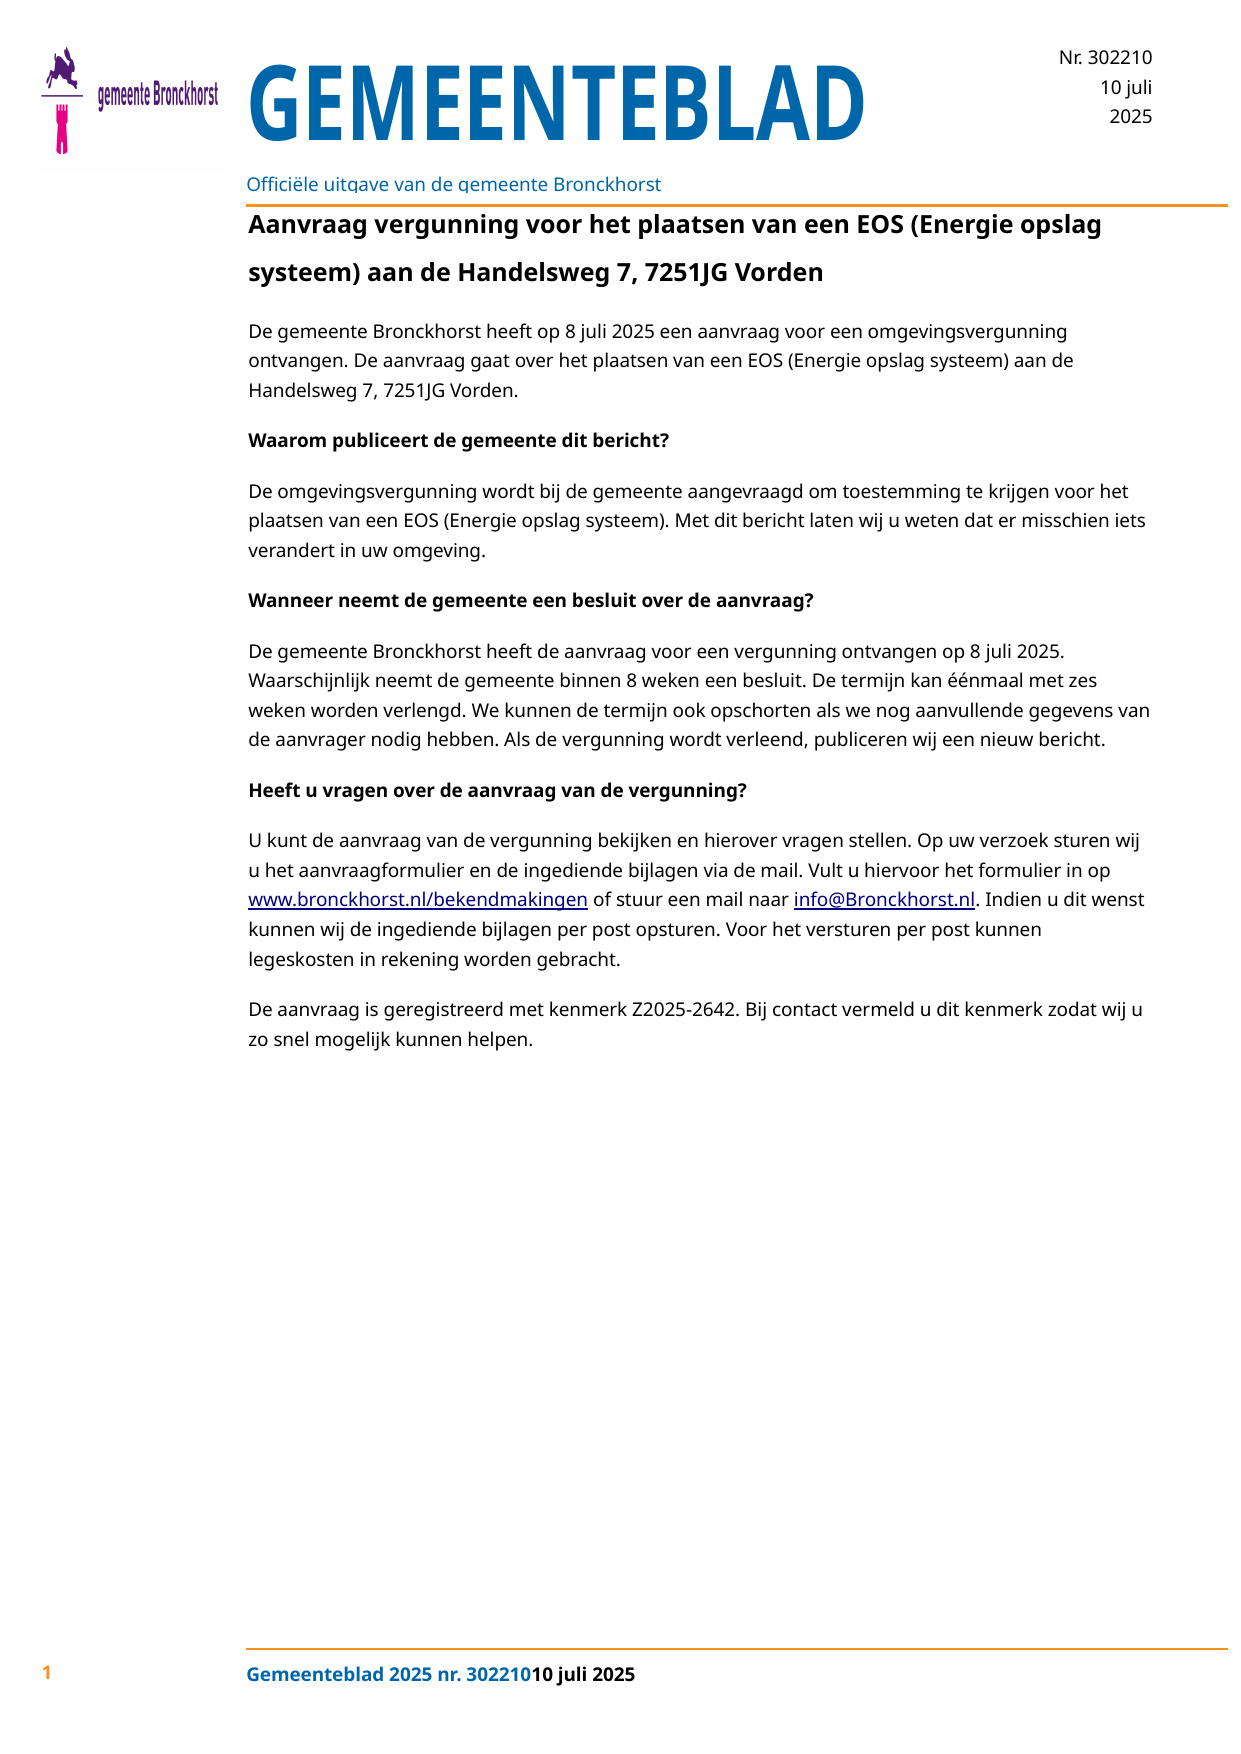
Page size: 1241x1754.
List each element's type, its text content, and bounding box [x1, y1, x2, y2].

text De aanvraag is geregistreerd met kenmerk Z2025-2642. Bij contact vermeld u dit kenmerk zodat wij u zo snel mogelijk kunnen helpen. [248, 996, 1152, 1052]
text Heeft u vragen over de aanvraag van de vergunning? [248, 777, 1152, 803]
text U kunt de aanvraag van de vergunning bekijken en hierover vragen stellen. Op uw verzoek sturen wij u het aanvraagformulier en de ingediende bijlagen via de mail. Vult u hiervoor het formulier in op www.bronckhorst.nl/bekendmakingen of stuur een mail naar info@Bronckhorst.nl. Indien u dit wenst kunnen wij de ingediende bijlagen per post opsturen. Voor het versturen per post kunnen legeskosten in rekening worden gebracht. [248, 827, 1152, 972]
text De omgevingsvergunning wordt bij de gemeente aangevraagd om toestemming te krijgen voor het plaatsen van een EOS (Energie opslag systeem). Met dit bericht laten wij u weten dat er misschien iets verandert in uw omgeving. [248, 478, 1152, 563]
text De gemeente Bronckhorst heeft op 8 juli 2025 een aanvraag voor een omgevingsvergunning ontvangen. De aanvraag gaat over het plaatsen van een EOS (Energie opslag systeem) aan de Handelsweg 7, 7251JG Vorden. [248, 318, 1152, 403]
picture [41, 47, 231, 172]
text Wanneer neemt de gemeente een besluit over de aanvraag? [248, 587, 1152, 613]
text Waarom publiceert de gemeente dit bericht? [248, 427, 1152, 453]
text De gemeente Bronckhorst heeft de aanvraag voor een vergunning ontvangen op 8 juli 2025. Waarschijnlijk neemt de gemeente binnen 8 weken een besluit. De termijn kan éénmaal met zes weken worden verlengd. We kunnen de termijn ook opschorten als we nog aanvullende gegevens van de aanvrager nodig hebben. Als de vergunning wordt verleend, publiceren wij een nieuw bericht. [248, 638, 1152, 752]
text Aanvraag vergunning voor het plaatsen van een EOS (Energie opslag systeem) aan de Handelsweg 7, 7251JG Vorden [248, 207, 1152, 288]
